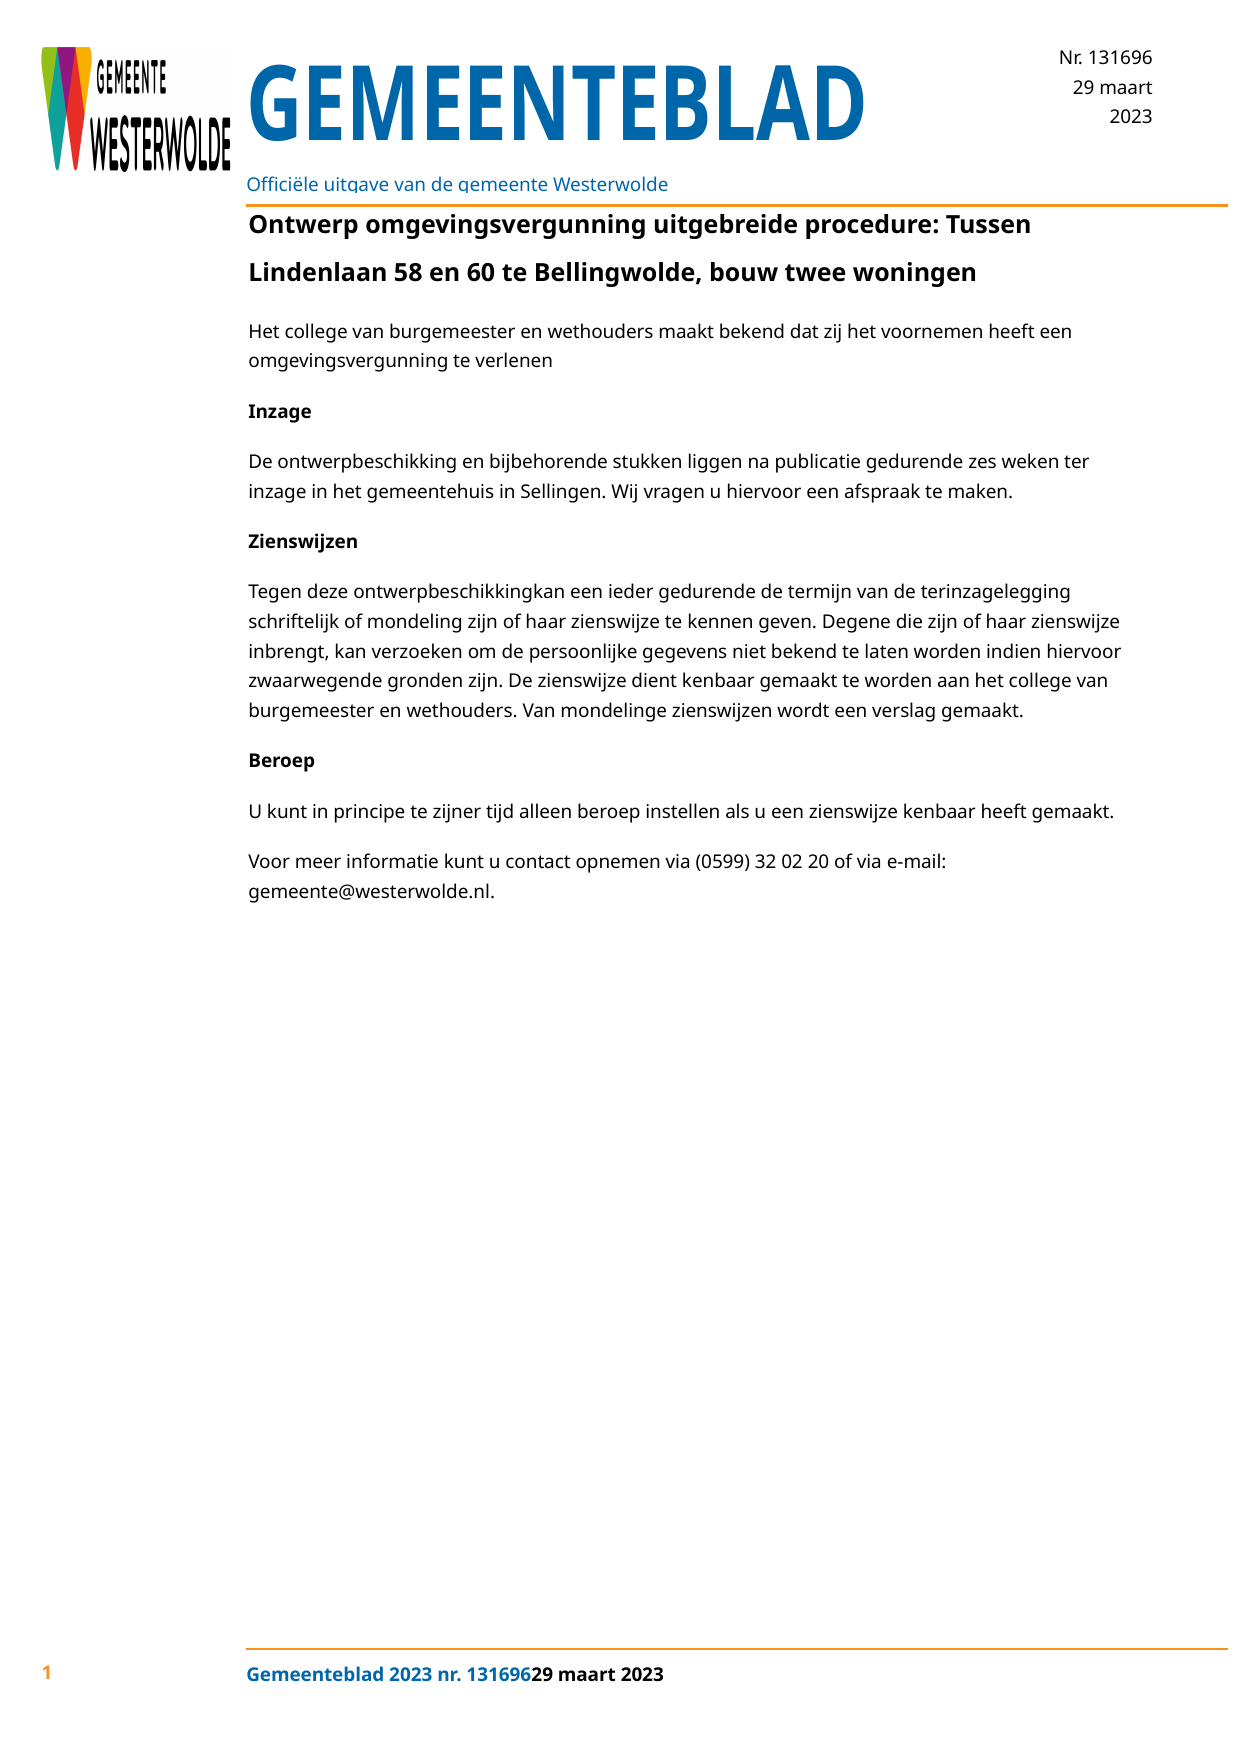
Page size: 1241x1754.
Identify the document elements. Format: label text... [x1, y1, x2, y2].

text De ontwerpbeschikking en bijbehorende stukken liggen na publicatie gedurende zes weken ter inzage in het gemeentehuis in Sellingen. Wij vragen u hiervoor een afspraak te maken. [248, 448, 1152, 504]
text Zienswijzen [248, 528, 1152, 554]
text Beroep [248, 747, 1152, 773]
text Inzage [248, 398, 1152, 424]
text U kunt in principe te zijner tijd alleen beroep instellen als u een zienswijze kenbaar heeft gemaakt. [248, 798, 1152, 824]
text Voor meer informatie kunt u contact opnemen via (0599) 32 02 20 of via e-mail: gemeente@westerwolde.nl. [248, 848, 1152, 904]
picture [41, 47, 231, 172]
text Ontwerp omgevingsvergunning uitgebreide procedure: Tussen Lindenlaan 58 en 60 te Bellingwolde, bouw twee woningen [248, 207, 1152, 288]
text Tegen deze ontwerpbeschikkingkan een ieder gedurende de termijn van de terinzagelegging schriftelijk of mondeling zijn of haar zienswijze te kennen geven. Degene die zijn of haar zienswijze inbrengt, kan verzoeken om de persoonlijke gegevens niet bekend te laten worden indien hiervoor zwaarwegende gronden zijn. De zienswijze dient kenbaar gemaakt te worden aan het college van burgemeester en wethouders. Van mondelinge zienswijzen wordt een verslag gemaakt. [248, 579, 1152, 723]
text Het college van burgemeester en wethouders maakt bekend dat zij het voornemen heeft een omgevingsvergunning te verlenen [248, 318, 1152, 373]
